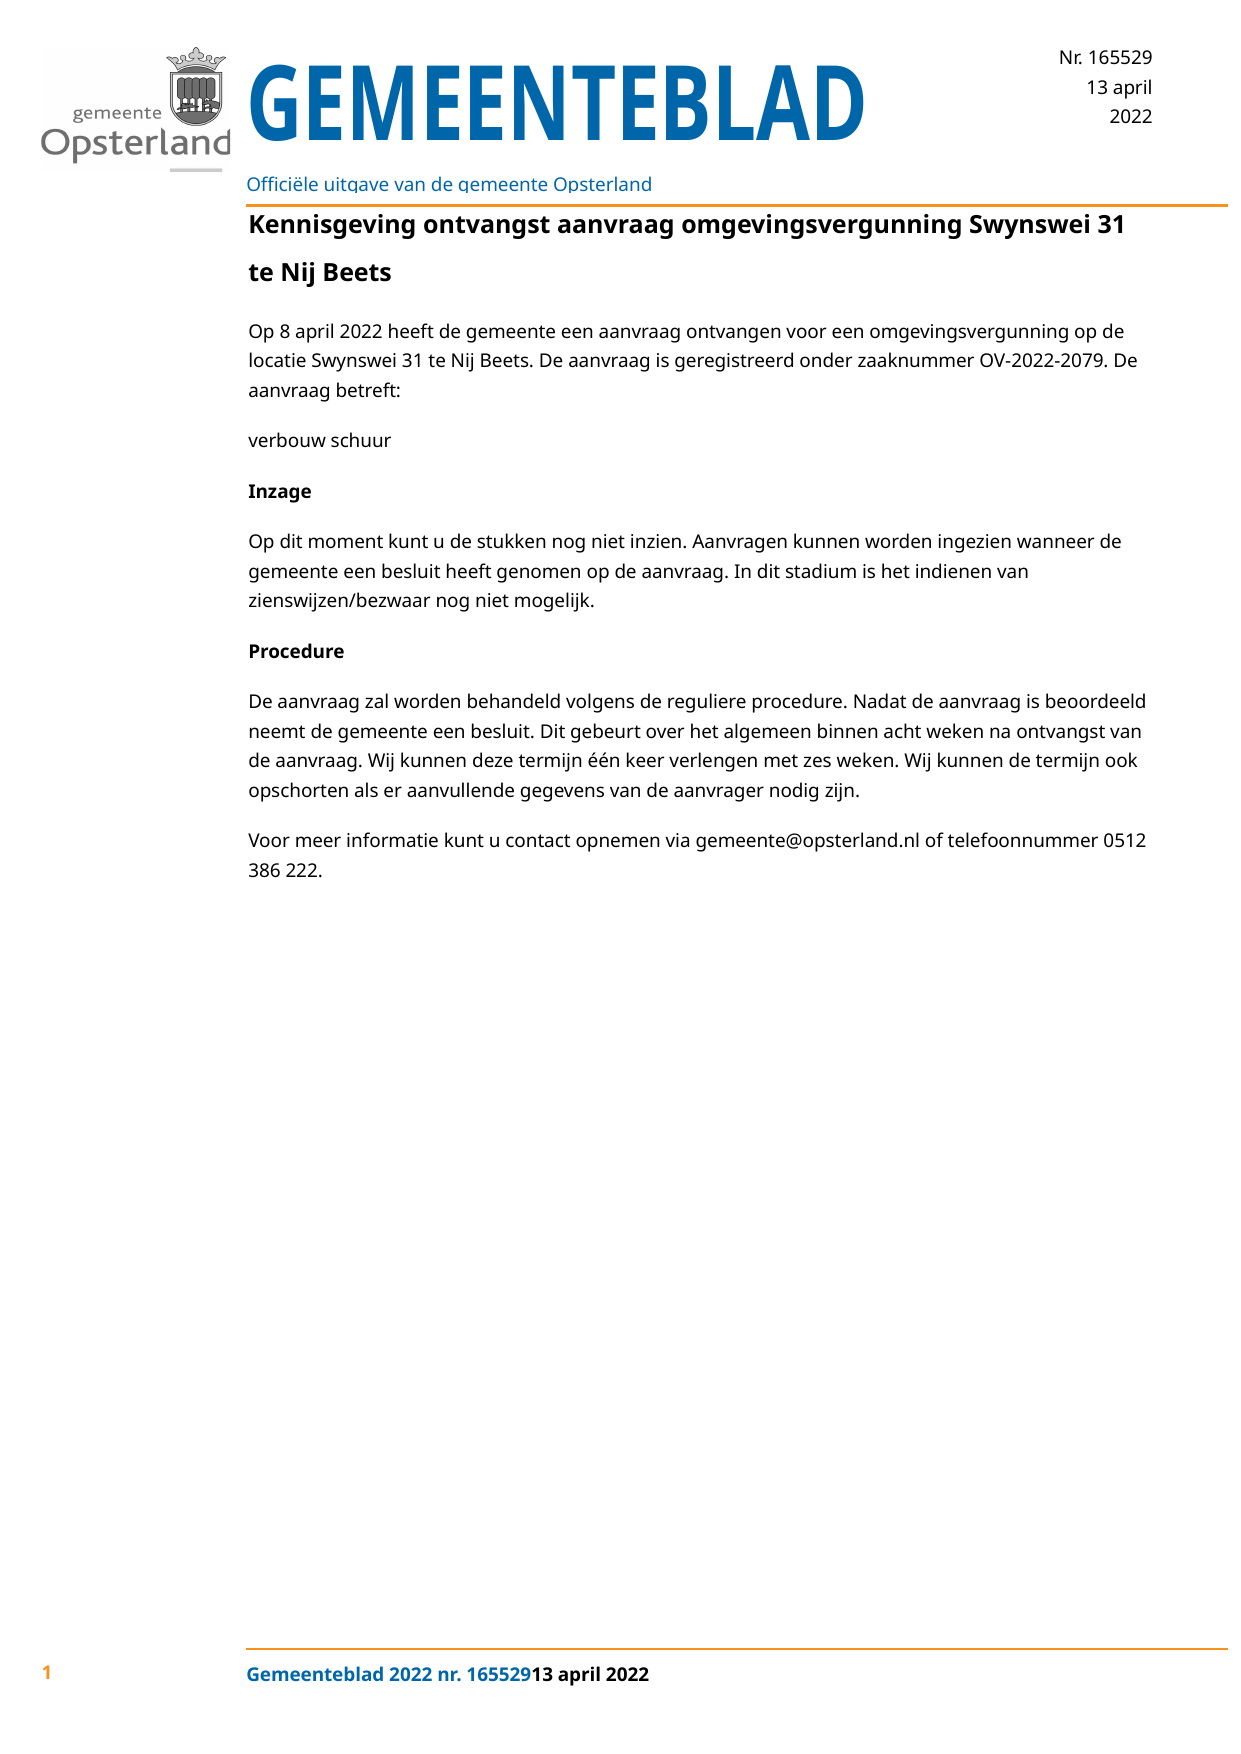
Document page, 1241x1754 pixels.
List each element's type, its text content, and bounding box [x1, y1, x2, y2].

text Procedure [248, 638, 1152, 664]
text De aanvraag zal worden behandeld volgens de reguliere procedure. Nadat de aanvraag is beoordeeld neemt de gemeente een besluit. Dit gebeurt over het algemeen binnen acht weken na ontvangst van de aanvraag. Wij kunnen deze termijn één keer verlengen met zes weken. Wij kunnen de termijn ook opschorten als er aanvullende gegevens van de aanvrager nodig zijn. [248, 688, 1152, 803]
picture [41, 47, 231, 172]
text Kennisgeving ontvangst aanvraag omgevingsvergunning Swynswei 31 te Nij Beets [248, 207, 1152, 288]
text Inzage [248, 478, 1152, 504]
text Op 8 april 2022 heeft de gemeente een aanvraag ontvangen voor een omgevingsvergunning op de locatie Swynswei 31 te Nij Beets. De aanvraag is geregistreerd onder zaaknummer OV-2022-2079. De aanvraag betreft: [248, 318, 1152, 403]
text Op dit moment kunt u de stukken nog niet inzien. Aanvragen kunnen worden ingezien wanneer de gemeente een besluit heeft genomen op de aanvraag. In dit stadium is het indienen van zienswijzen/bezwaar nog niet mogelijk. [248, 528, 1152, 613]
text Voor meer informatie kunt u contact opnemen via gemeente@opsterland.nl of telefoonnummer 0512 386 222. [248, 827, 1152, 883]
text verbouw schuur [248, 427, 1152, 453]
